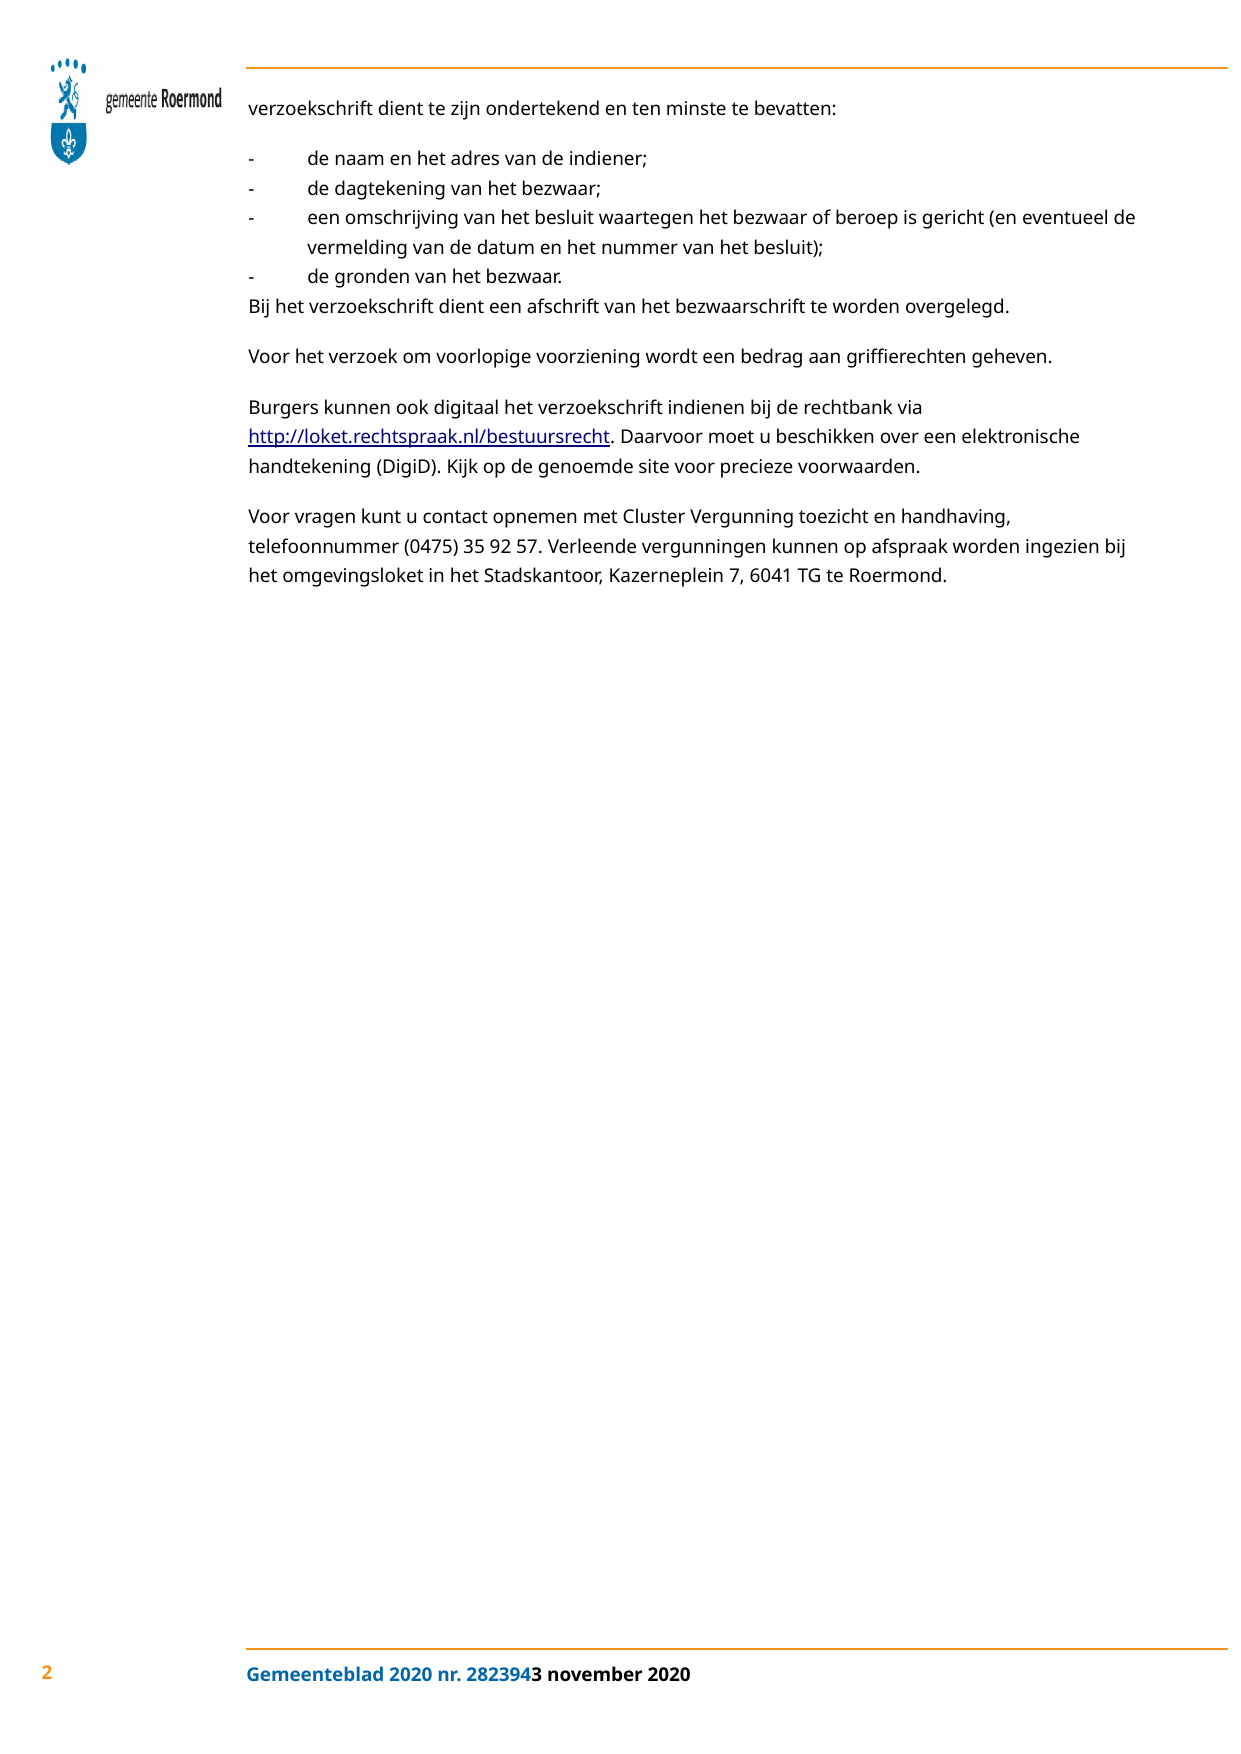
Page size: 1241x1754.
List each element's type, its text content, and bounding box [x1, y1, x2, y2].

picture [41, 47, 231, 172]
text Voor het verzoek om voorlopige voorziening wordt een bedrag aan griffierechten geheven. [248, 343, 1152, 369]
list de gronden van het bezwaar. [248, 263, 1152, 289]
list de naam en het adres van de indiener; [248, 145, 1152, 171]
text Bij het verzoekschrift dient een afschrift van het bezwaarschrift te worden overgelegd. [248, 293, 1152, 319]
list een omschrijving van het besluit waartegen het bezwaar of beroep is gericht (en eventueel de vermelding van de datum en het nummer van het besluit); [248, 204, 1152, 260]
text Burgers kunnen ook digitaal het verzoekschrift indienen bij de rechtbank via http://loket.rechtspraak.nl/bestuursrecht. Daarvoor moet u beschikken over een elektronische handtekening (DigiD). Kijk op de genoemde site voor precieze voorwaarden. [248, 394, 1152, 479]
list de dagtekening van het bezwaar; [248, 175, 1152, 201]
text verzoekschrift dient te zijn ondertekend en ten minste te bevatten: [248, 95, 1152, 121]
text Voor vragen kunt u contact opnemen met Cluster Vergunning toezicht en handhaving, telefoonnummer (0475) 35 92 57. Verleende vergunningen kunnen op afspraak worden ingezien bij het omgevingsloket in het Stadskantoor, Kazerneplein 7, 6041 TG te Roermond. [248, 503, 1152, 588]
